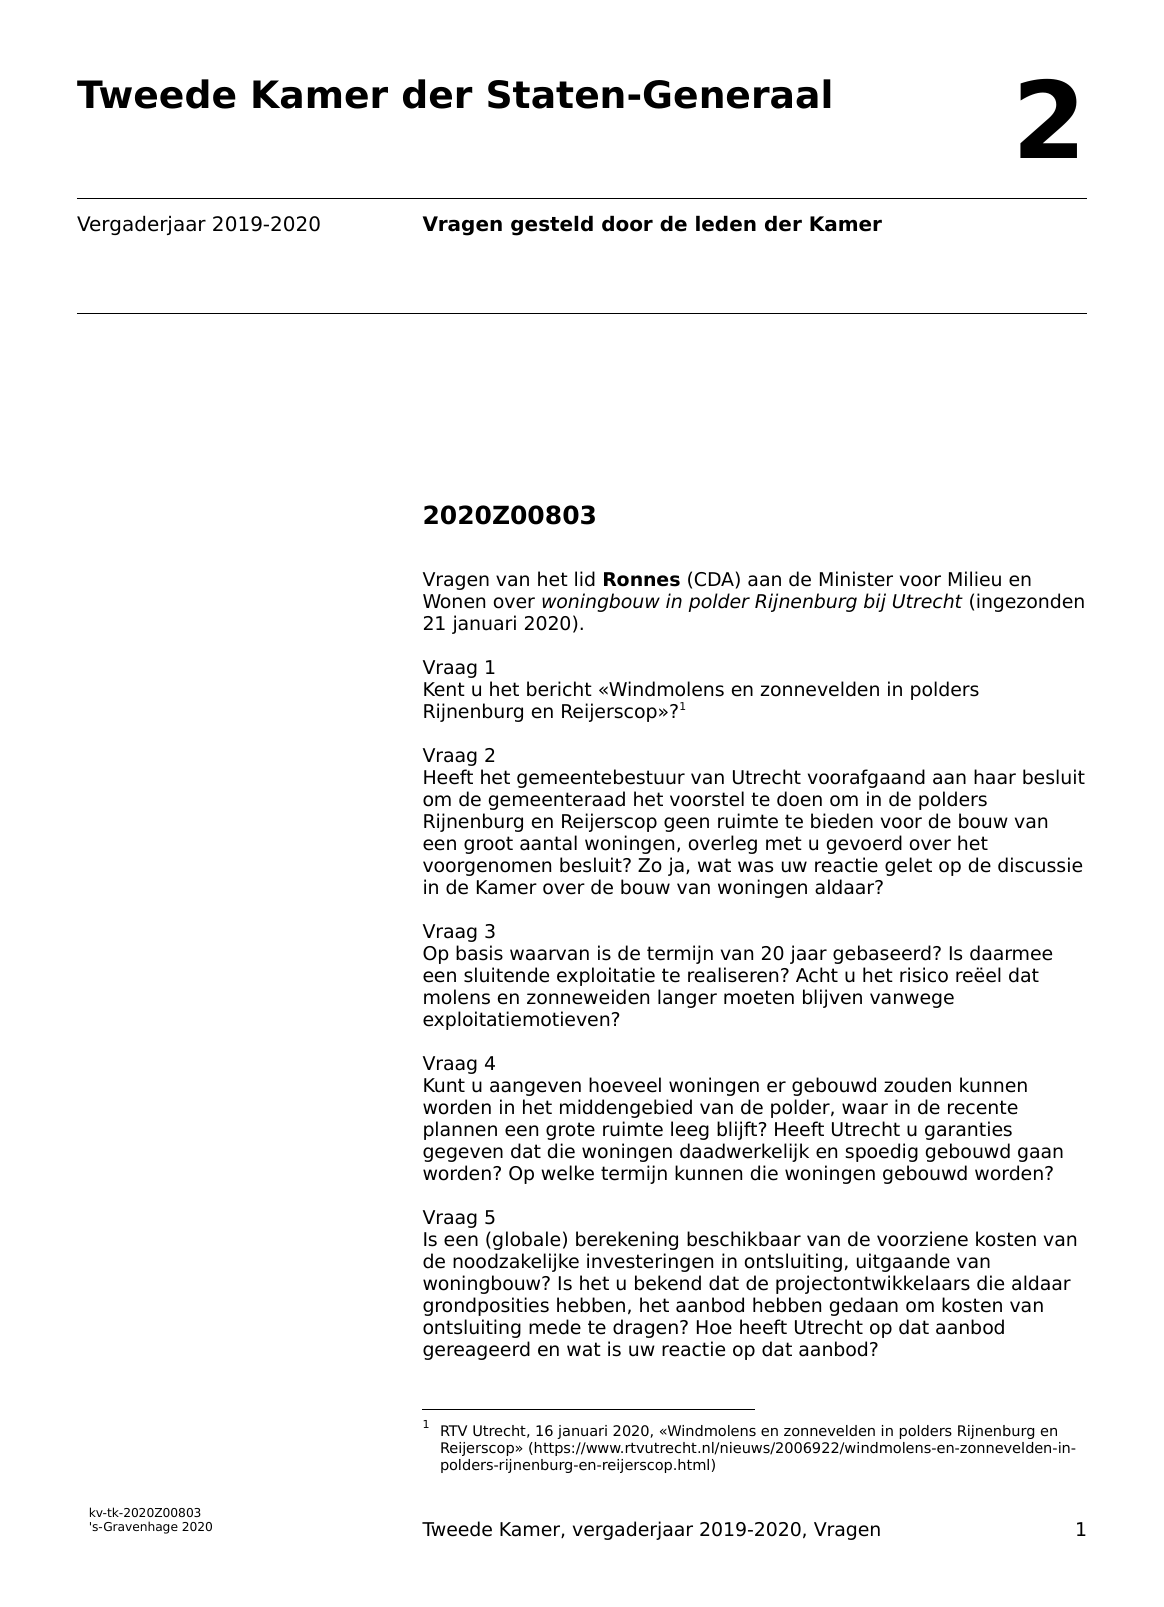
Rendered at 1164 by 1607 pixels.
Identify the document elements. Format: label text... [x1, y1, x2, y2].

text Vraag 4 [422, 1053, 1087, 1075]
text Is een (globale) berekening beschikbaar van de voorziene kosten van de noodzakelijke investeringen in ontsluiting, uitgaande van woningbouw? Is het u bekend dat de projectontwikkelaars die aldaar grondposities hebben, het aanbod hebben gedaan om kosten van ontsluiting mede te dragen? Hoe heeft Utrecht op dat aanbod gereageerd en wat is uw reactie op dat aanbod? [422, 1229, 1087, 1361]
text Vraag 5 [422, 1207, 1087, 1229]
table_cell Vragen gesteld door de leden der Kamer [422, 199, 1087, 313]
text Vraag 3 [422, 921, 1087, 943]
text 's-Gravenhage 2020 [88, 1520, 323, 1534]
text RTV Utrecht, 16 januari 2020, «Windmolens en zonnevelden in polders Rijnenburg en Reijerscop» (https://www.rtvutrecht.nl/nieuws/2006922/windmolens-en-zonnevelden-in-polders-rijnenburg-en-reijerscop.html) [422, 1418, 1087, 1474]
text Vraag 1 [422, 657, 1087, 679]
text 2020Z00803 [422, 501, 1087, 531]
text Op basis waarvan is de termijn van 20 jaar gebaseerd? Is daarmee een sluitende exploitatie te realiseren? Acht u het risico reëel dat molens en zonneweiden langer moeten blijven vanwege exploitatiemotieven? [422, 943, 1087, 1031]
text Heeft het gemeentebestuur van Utrecht voorafgaand aan haar besluit om de gemeenteraad het voorstel te doen om in de polders Rijnenburg en Reijerscop geen ruimte te bieden voor de bouw van een groot aantal woningen, overleg met u gevoerd over het voorgenomen besluit? Zo ja, wat was uw reactie gelet op de discussie in de Kamer over de bouw van woningen aldaar? [422, 767, 1087, 899]
text kv-tk-2020Z00803 [88, 1506, 323, 1520]
text Kunt u aangeven hoeveel woningen er gebouwd zouden kunnen worden in het middengebied van de polder, waar in de recente plannen een grote ruimte leeg blijft? Heeft Utrecht u garanties gegeven dat die woningen daadwerkelijk en spoedig gebouwd gaan worden? Op welke termijn kunnen die woningen gebouwd worden? [422, 1075, 1087, 1185]
text Vraag 2 [422, 745, 1087, 767]
table_header 2 [886, 59, 1087, 198]
text Kent u het bericht «Windmolens en zonnevelden in polders Rijnenburg en Reijerscop»? [422, 679, 1087, 723]
table_header Tweede Kamer der Staten-Generaal [77, 59, 886, 198]
text Vragen van het lid Ronnes (CDA) aan de Minister voor Milieu en Wonen over woningbouw in polder Rijnenburg bij Utrecht (ingezonden 21 januari 2020). [422, 569, 1087, 635]
table_cell Vergaderjaar 2019-2020 [77, 199, 422, 313]
